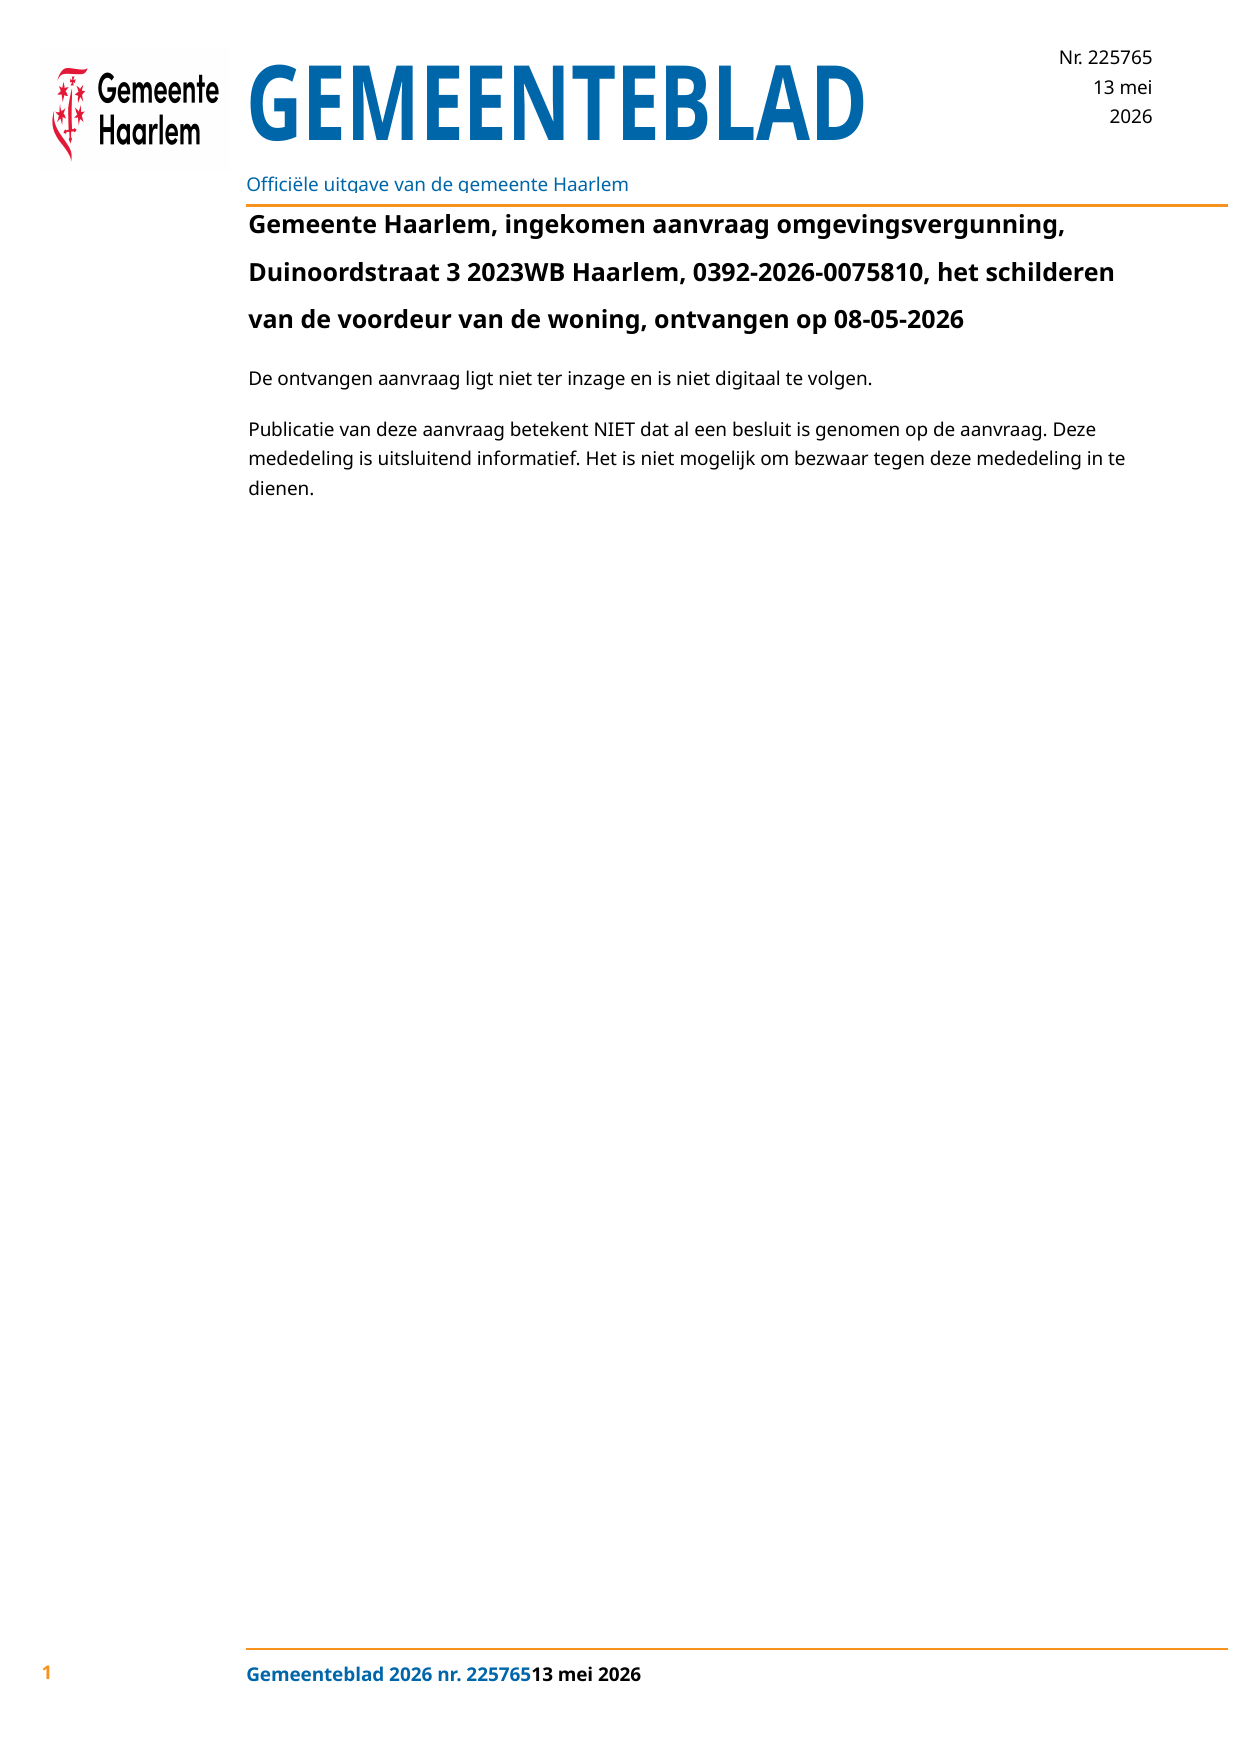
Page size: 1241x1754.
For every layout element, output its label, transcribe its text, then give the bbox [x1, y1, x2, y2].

text Publicatie van deze aanvraag betekent NIET dat al een besluit is genomen op de aanvraag. Deze mededeling is uitsluitend informatief. Het is niet mogelijk om bezwaar tegen deze mededeling in te dienen. [248, 416, 1152, 501]
picture [41, 47, 231, 172]
text De ontvangen aanvraag ligt niet ter inzage en is niet digitaal te volgen. [248, 366, 1152, 391]
text Gemeente Haarlem, ingekomen aanvraag omgevingsvergunning, Duinoordstraat 3 2023WB Haarlem, 0392-2026-0075810, het schilderen van de voordeur van de woning, ontvangen op 08-05-2026 [248, 207, 1152, 336]
